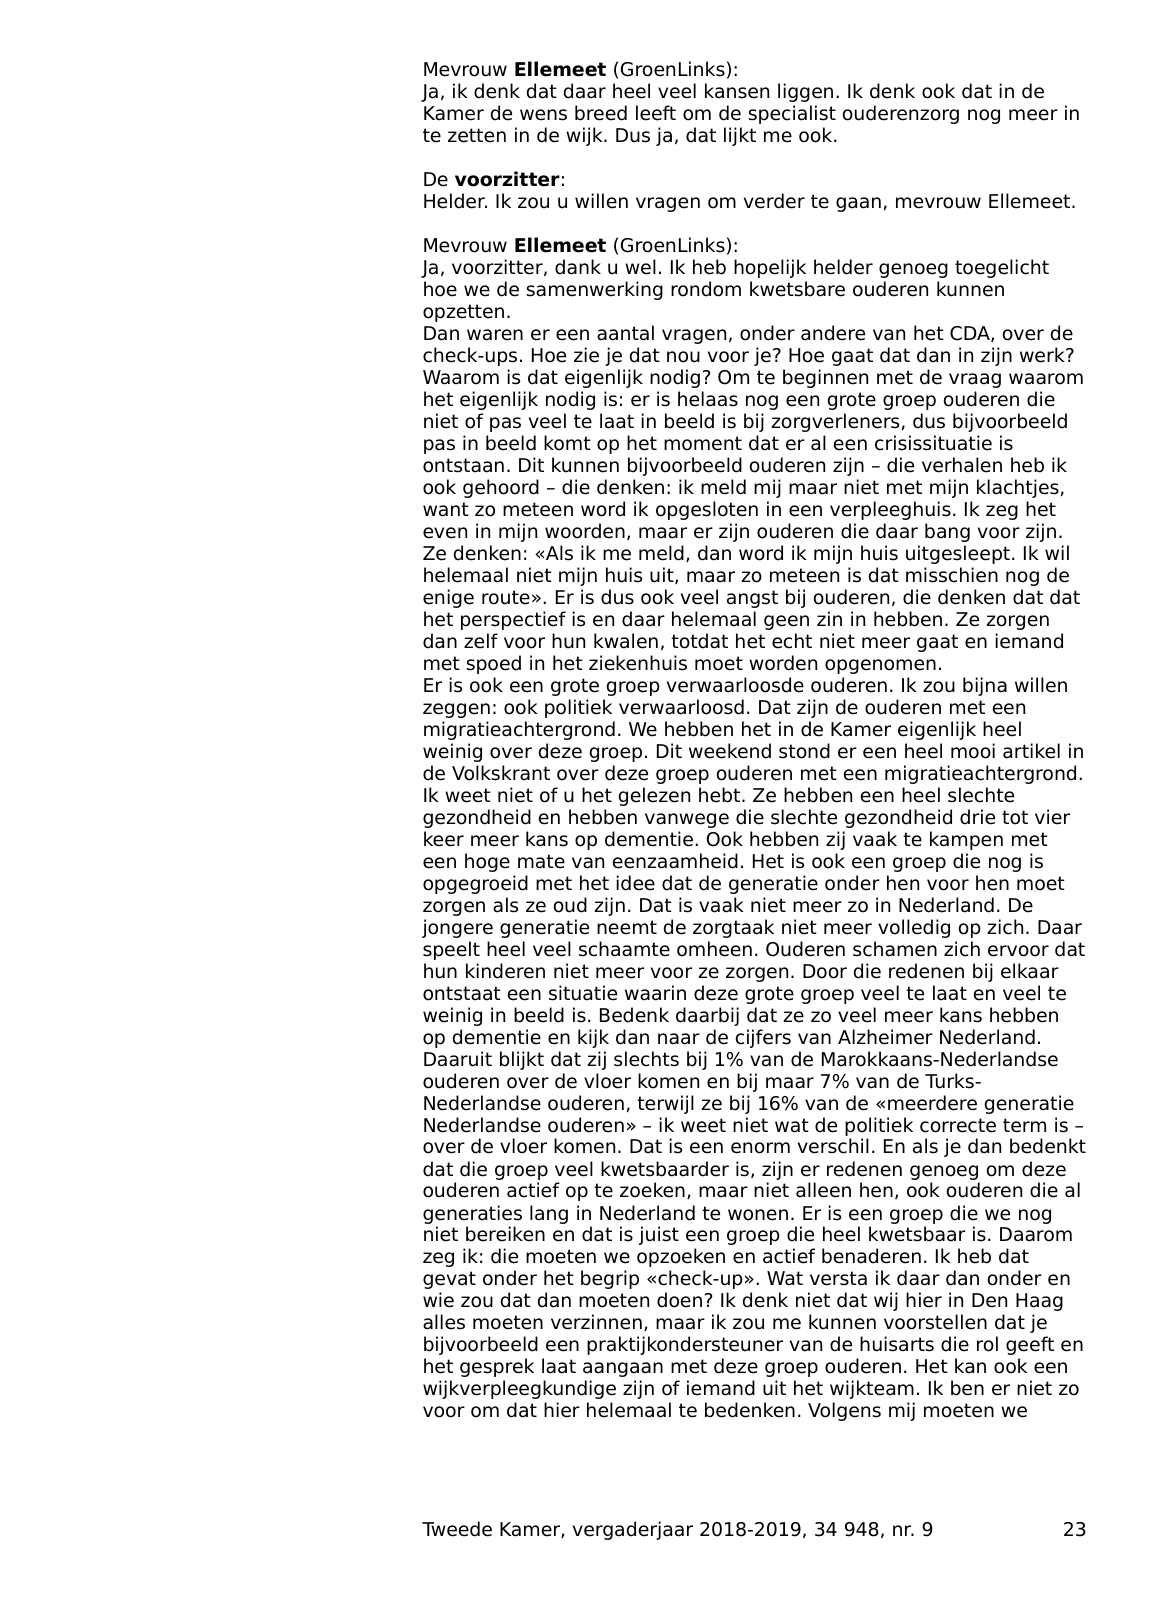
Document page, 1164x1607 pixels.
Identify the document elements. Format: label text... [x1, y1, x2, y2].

text De voorzitter: [422, 169, 1087, 191]
text Mevrouw Ellemeet (GroenLinks): [422, 59, 1087, 81]
text Mevrouw Ellemeet (GroenLinks): [422, 235, 1087, 257]
text Er is ook een grote groep verwaarloosde ouderen. Ik zou bijna willen zeggen: ook politiek verwaarloosd. Dat zijn de ouderen met een migratieachtergrond. We hebben het in de Kamer eigenlijk heel weinig over deze groep. Dit weekend stond er een heel mooi artikel in de Volkskrant over deze groep ouderen met een migratieachtergrond. Ik weet niet of u het gelezen hebt. Ze hebben een heel slechte gezondheid en hebben vanwege die slechte gezondheid drie tot vier keer meer kans op dementie. Ook hebben zij vaak te kampen met een hoge mate van eenzaamheid. Het is ook een groep die nog is opgegroeid met het idee dat de generatie onder hen voor hen moet zorgen als ze oud zijn. Dat is vaak niet meer zo in Nederland. De jongere generatie neemt de zorgtaak niet meer volledig op zich. Daar speelt heel veel schaamte omheen. Ouderen schamen zich ervoor dat hun kinderen niet meer voor ze zorgen. Door die redenen bij elkaar ontstaat een situatie waarin deze grote groep veel te laat en veel te weinig in beeld is. Bedenk daarbij dat ze zo veel meer kans hebben op dementie en kijk dan naar de cijfers van Alzheimer Nederland. Daaruit blijkt dat zij slechts bij 1% van de Marokkaans-Nederlandse ouderen over de vloer komen en bij maar 7% van de Turks-Nederlandse ouderen, terwijl ze bij 16% van de «meerdere generatie Nederlandse ouderen» – ik weet niet wat de politiek correcte term is – over de vloer komen. Dat is een enorm verschil. En als je dan bedenkt dat die groep veel kwetsbaarder is, zijn er redenen genoeg om deze ouderen actief op te zoeken, maar niet alleen hen, ook ouderen die al generaties lang in Nederland te wonen. Er is een groep die we nog niet bereiken en dat is juist een groep die heel kwetsbaar is. Daarom zeg ik: die moeten we opzoeken en actief benaderen. Ik heb dat gevat onder het begrip «check-up». Wat versta ik daar dan onder en wie zou dat dan moeten doen? Ik denk niet dat wij hier in Den Haag alles moeten verzinnen, maar ik zou me kunnen voorstellen dat je bijvoorbeeld een praktijkondersteuner van de huisarts die rol geeft en het gesprek laat aangaan met deze groep ouderen. Het kan ook een wijkverpleegkundige zijn of iemand uit het wijkteam. Ik ben er niet zo voor om dat hier helemaal te bedenken. Volgens mij moeten we [422, 675, 1087, 1422]
text Helder. Ik zou u willen vragen om verder te gaan, mevrouw Ellemeet. [422, 191, 1087, 213]
text Ja, ik denk dat daar heel veel kansen liggen. Ik denk ook dat in de Kamer de wens breed leeft om de specialist ouderenzorg nog meer in te zetten in de wijk. Dus ja, dat lijkt me ook. [422, 81, 1087, 147]
text Dan waren er een aantal vragen, onder andere van het CDA, over de check-ups. Hoe zie je dat nou voor je? Hoe gaat dat dan in zijn werk? Waarom is dat eigenlijk nodig? Om te beginnen met de vraag waarom het eigenlijk nodig is: er is helaas nog een grote groep ouderen die niet of pas veel te laat in beeld is bij zorgverleners, dus bijvoorbeeld pas in beeld komt op het moment dat er al een crisissituatie is ontstaan. Dit kunnen bijvoorbeeld ouderen zijn – die verhalen heb ik ook gehoord – die denken: ik meld mij maar niet met mijn klachtjes, want zo meteen word ik opgesloten in een verpleeghuis. Ik zeg het even in mijn woorden, maar er zijn ouderen die daar bang voor zijn. Ze denken: «Als ik me meld, dan word ik mijn huis uitgesleept. Ik wil helemaal niet mijn huis uit, maar zo meteen is dat misschien nog de enige route». Er is dus ook veel angst bij ouderen, die denken dat dat het perspectief is en daar helemaal geen zin in hebben. Ze zorgen dan zelf voor hun kwalen, totdat het echt niet meer gaat en iemand met spoed in het ziekenhuis moet worden opgenomen. [422, 323, 1087, 675]
text Ja, voorzitter, dank u wel. Ik heb hopelijk helder genoeg toegelicht hoe we de samenwerking rondom kwetsbare ouderen kunnen opzetten. [422, 257, 1087, 323]
